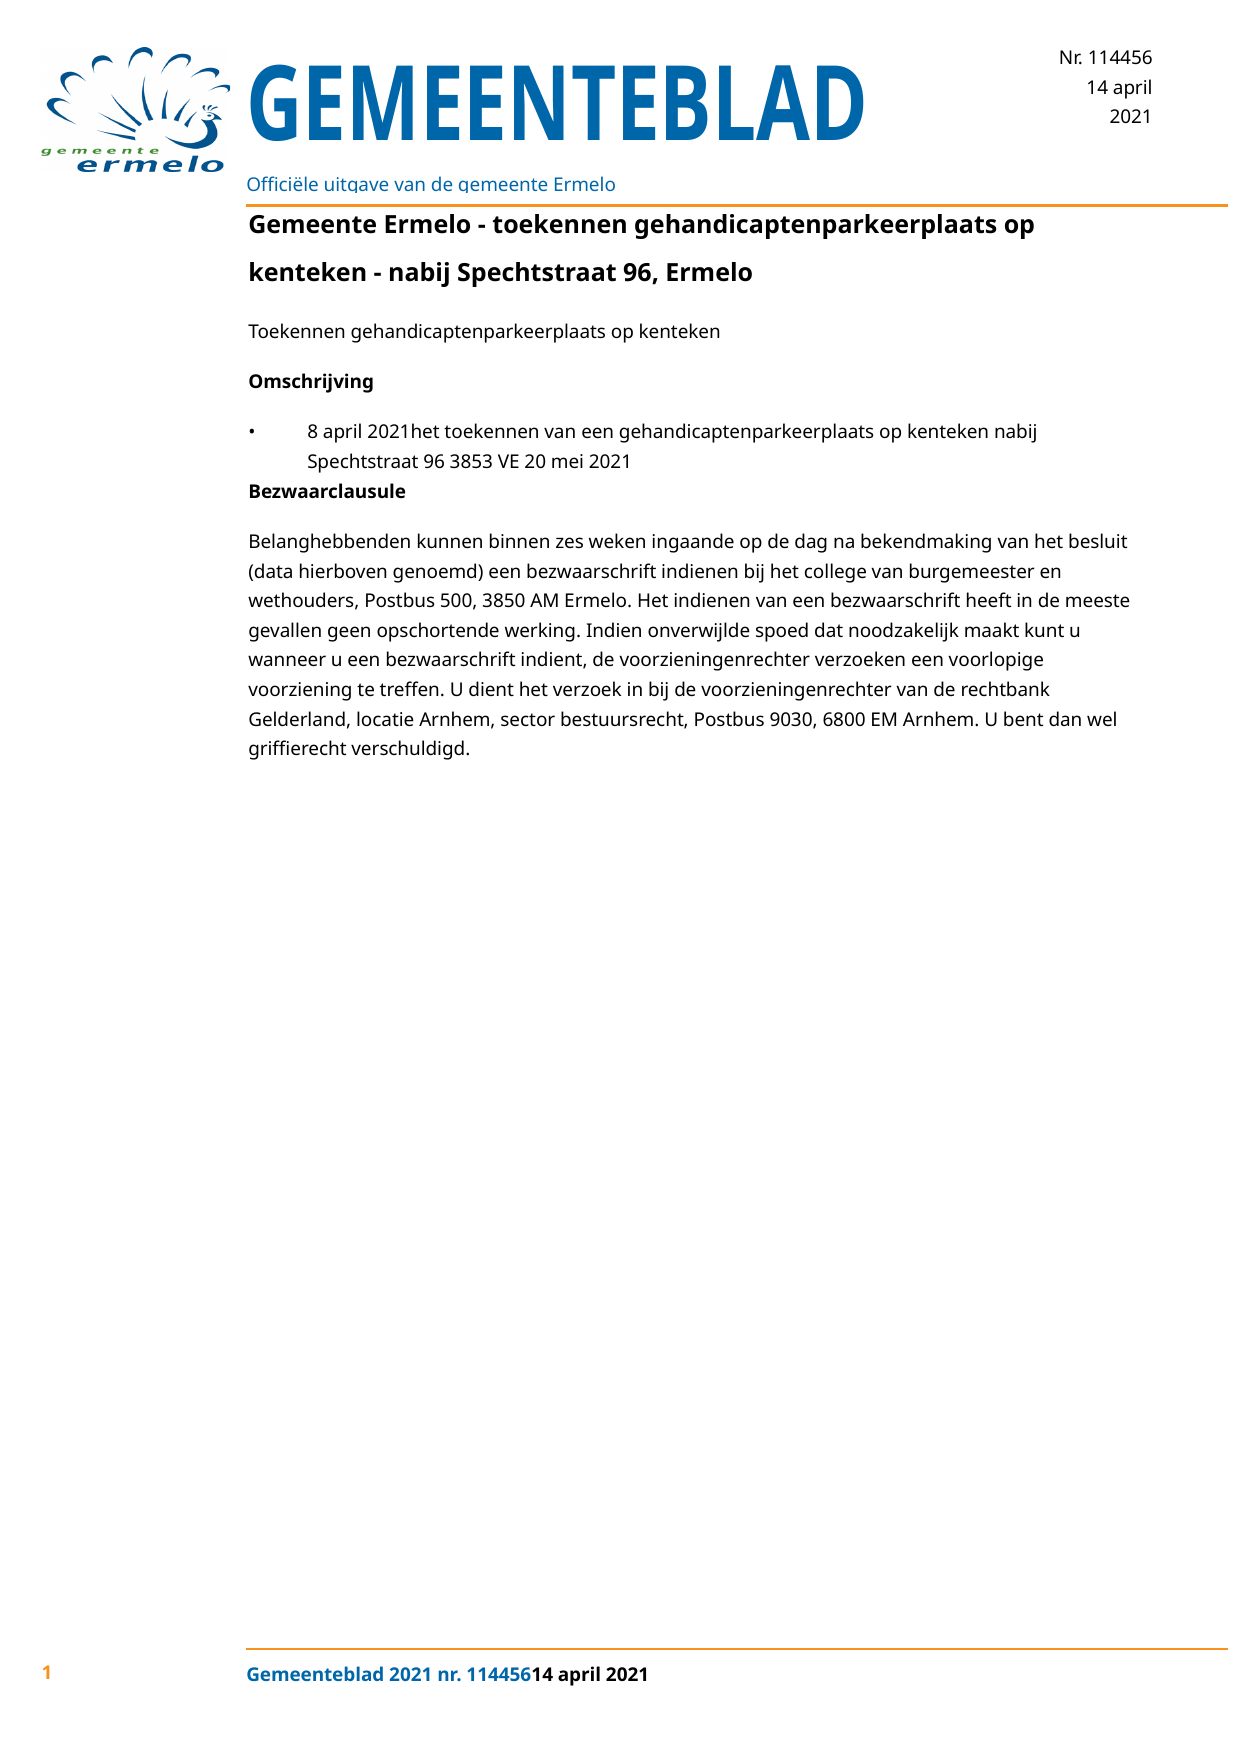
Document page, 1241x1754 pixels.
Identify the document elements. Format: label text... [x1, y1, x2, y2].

text Belanghebbenden kunnen binnen zes weken ingaande op de dag na bekendmaking van het besluit (data hierboven genoemd) een bezwaarschrift indienen bij het college van burgemeester en wethouders, Postbus 500, 3850 AM Ermelo. Het indienen van een bezwaarschrift heeft in de meeste gevallen geen opschortende werking. Indien onverwijlde spoed dat noodzakelijk maakt kunt u wanneer u een bezwaarschrift indient, de voorzieningenrechter verzoeken een voorlopige voorziening te treffen. U dient het verzoek in bij de voorzieningenrechter van de rechtbank Gelderland, locatie Arnhem, sector bestuursrecht, Postbus 9030, 6800 EM Arnhem. U bent dan wel griffierecht verschuldigd. [248, 528, 1152, 761]
text Toekennen gehandicaptenparkeerplaats op kenteken [248, 318, 1152, 344]
text Omschrijving [248, 368, 1152, 394]
picture [41, 47, 231, 172]
text Gemeente Ermelo - toekennen gehandicaptenparkeerplaats op kenteken - nabij Spechtstraat 96, Ermelo [248, 207, 1152, 288]
list 8 april 2021het toekennen van een gehandicaptenparkeerplaats op kenteken nabij Spechtstraat 96 3853 VE 20 mei 2021 [248, 419, 1152, 474]
text Bezwaarclausule [248, 478, 1152, 504]
